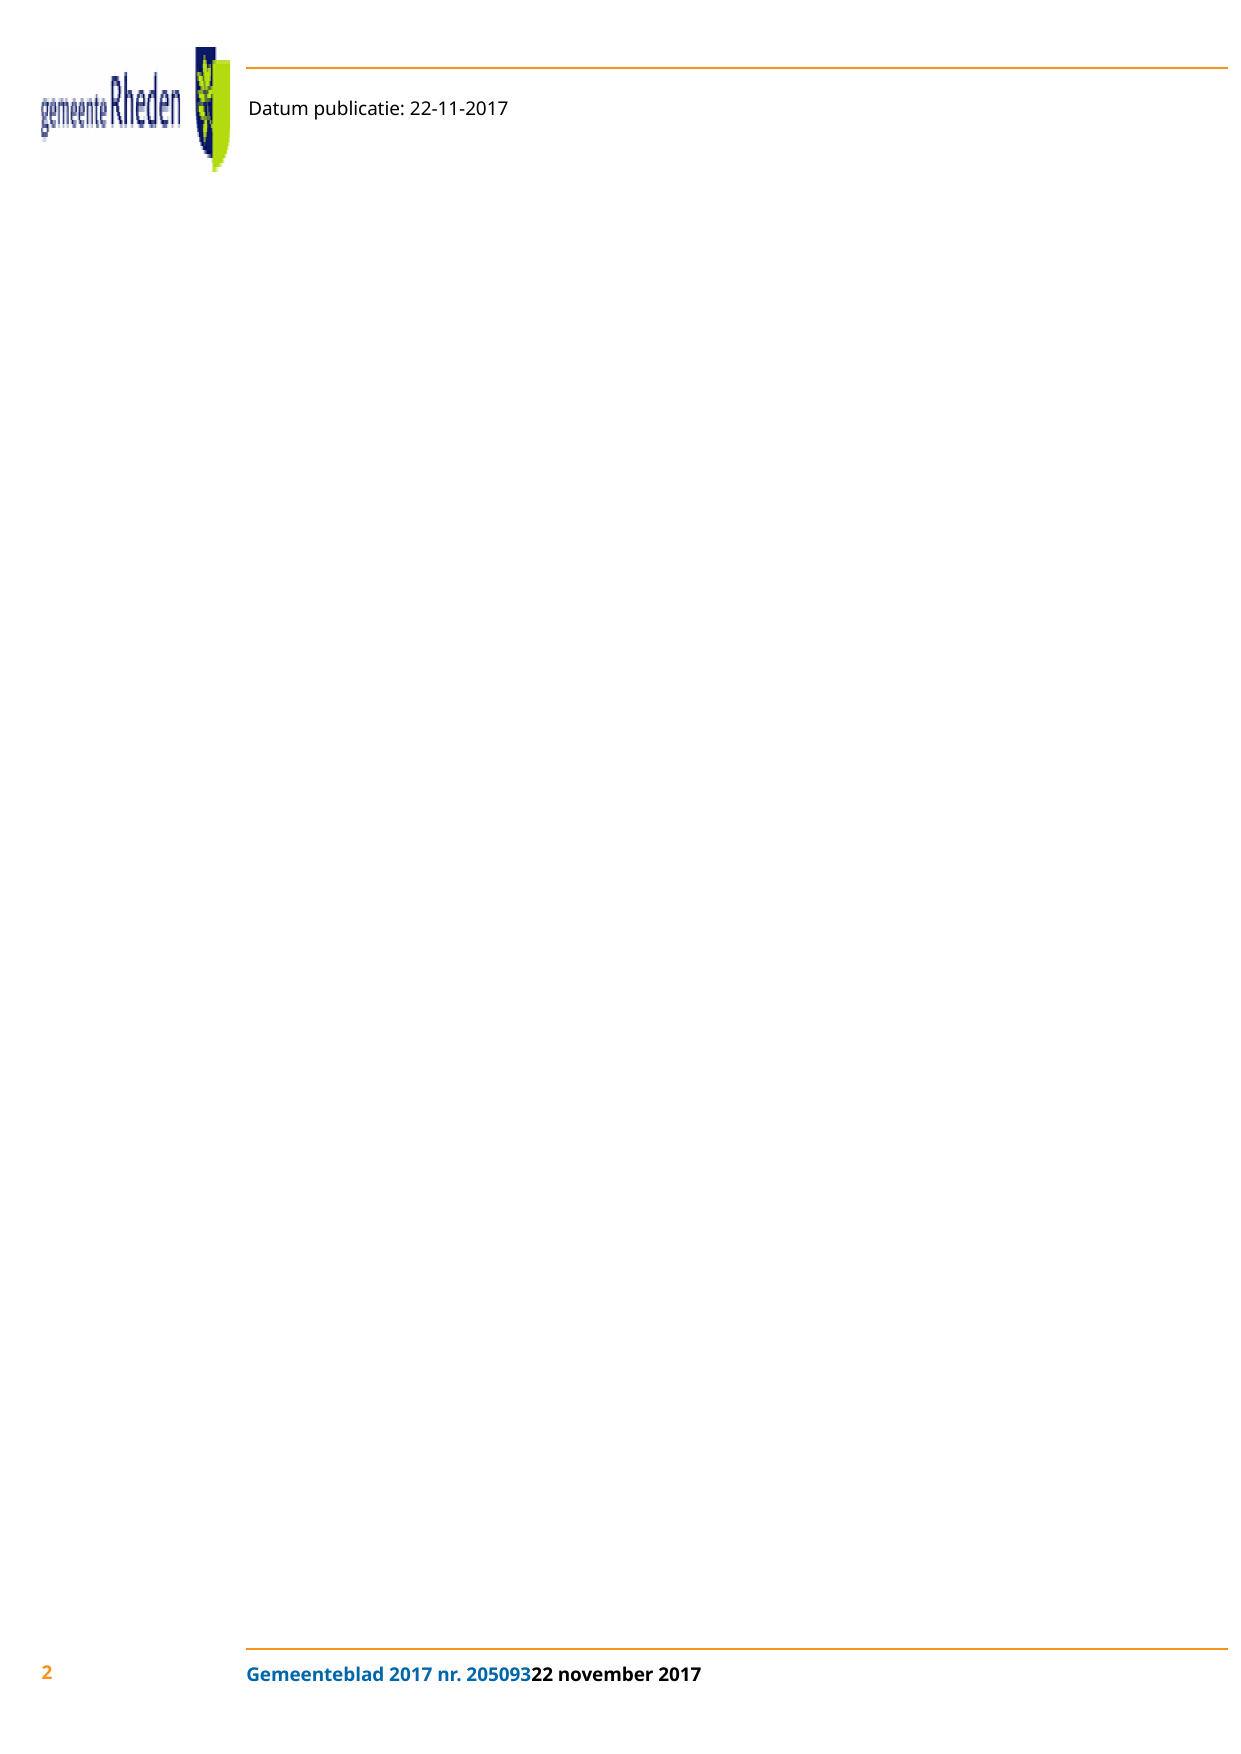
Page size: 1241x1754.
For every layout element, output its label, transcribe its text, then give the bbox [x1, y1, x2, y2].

text Datum publicatie: 22-11-2017 [248, 95, 1152, 121]
picture [41, 47, 231, 172]
